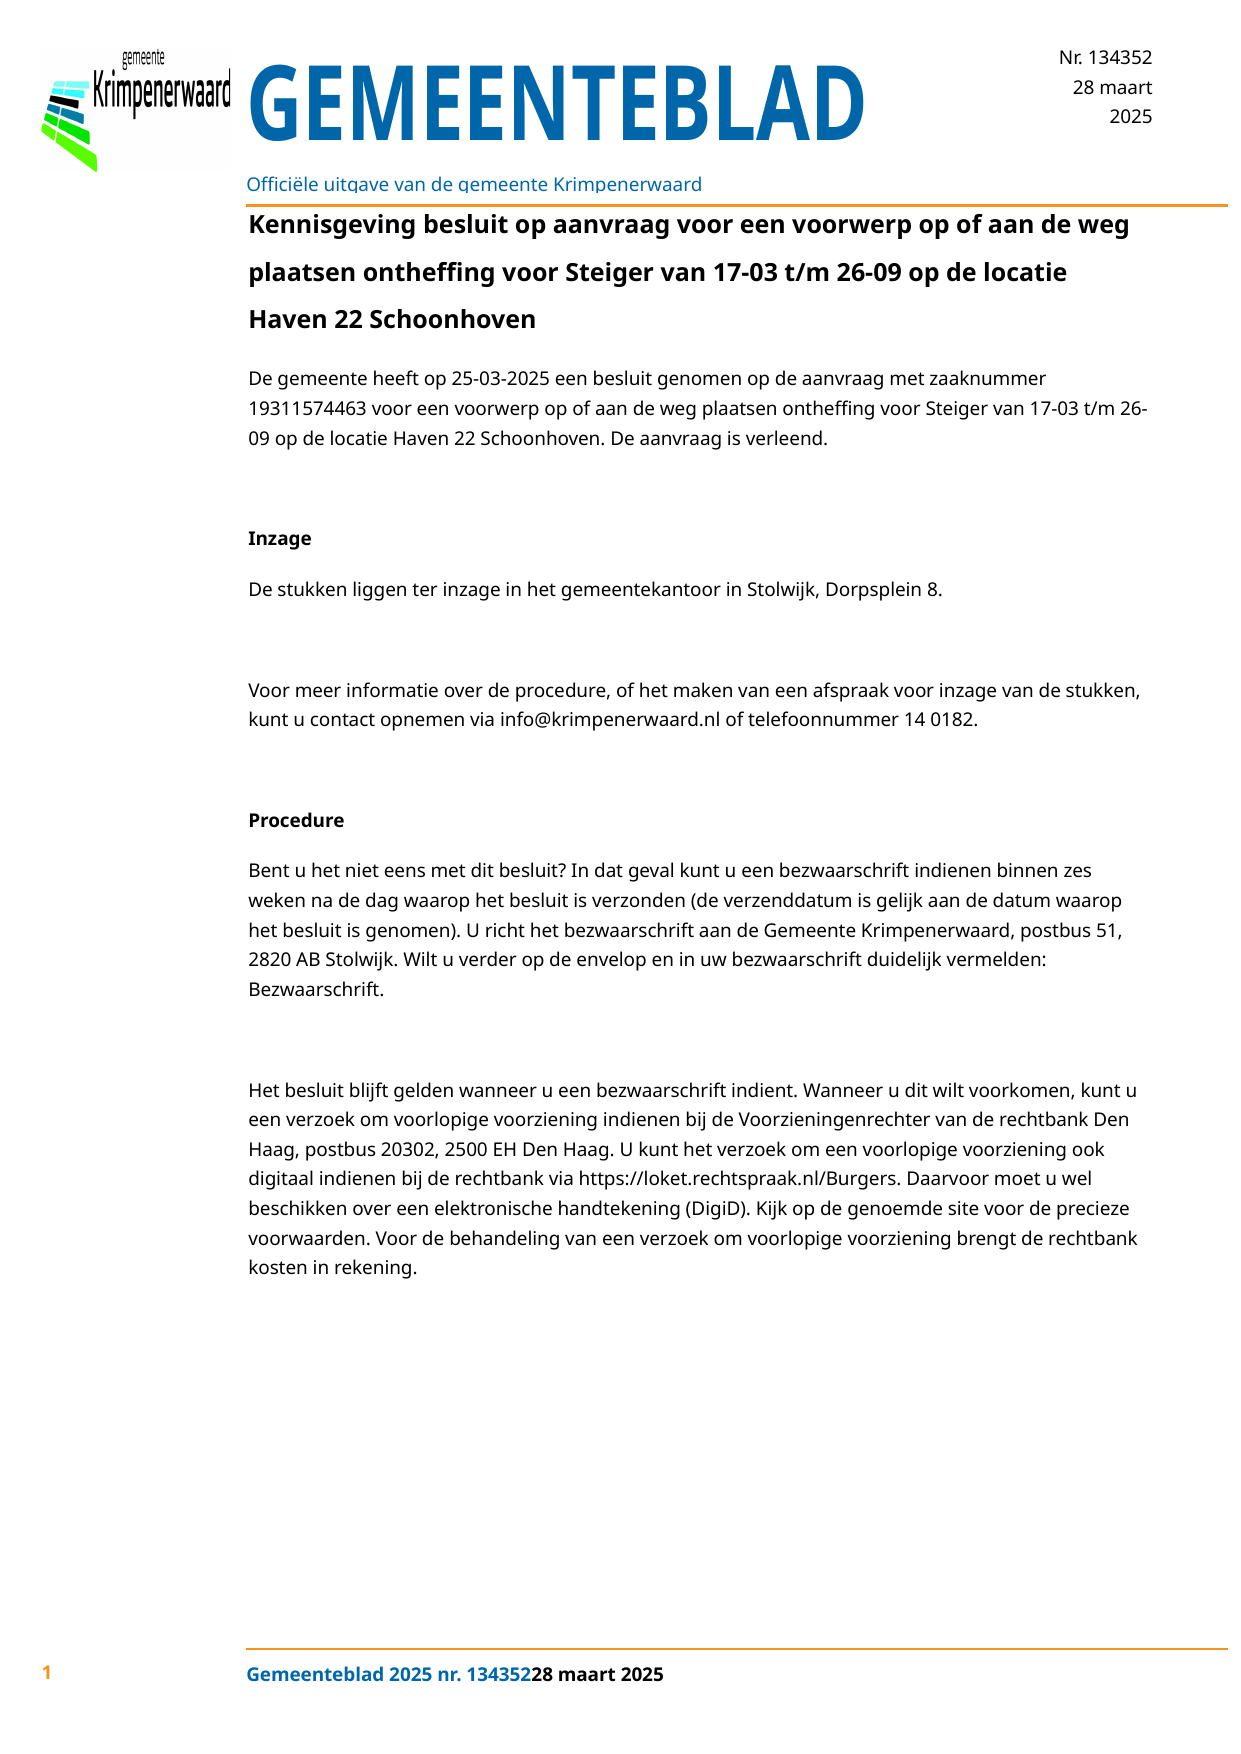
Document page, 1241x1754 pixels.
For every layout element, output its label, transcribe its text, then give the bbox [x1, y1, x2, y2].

text De stukken liggen ter inzage in het gemeentekantoor in Stolwijk, Dorpsplein 8. [248, 576, 1152, 602]
text Het besluit blijft gelden wanneer u een bezwaarschrift indient. Wanneer u dit wilt voorkomen, kunt u een verzoek om voorlopige voorziening indienen bij de Voorzieningenrechter van de rechtbank Den Haag, postbus 20302, 2500 EH Den Haag. U kunt het verzoek om een voorlopige voorziening ook digitaal indienen bij de rechtbank via https://loket.rechtspraak.nl/Burgers. Daarvoor moet u wel beschikken over een elektronische handtekening (DigiD). Kijk op de genoemde site voor de precieze voorwaarden. Voor de behandeling van een verzoek om voorlopige voorziening brengt de rechtbank kosten in rekening. [248, 1077, 1152, 1280]
picture [41, 47, 231, 172]
text Bent u het niet eens met dit besluit? In dat geval kunt u een bezwaarschrift indienen binnen zes weken na de dag waarop het besluit is verzonden (de verzenddatum is gelijk aan de datum waarop het besluit is genomen). U richt het bezwaarschrift aan de Gemeente Krimpenerwaard, postbus 51, 2820 AB Stolwijk. Wilt u verder op de envelop en in uw bezwaarschrift duidelijk vermelden: Bezwaarschrift. [248, 858, 1152, 1002]
text De gemeente heeft op 25-03-2025 een besluit genomen op de aanvraag met zaaknummer 19311574463 voor een voorwerp op of aan de weg plaatsen ontheffing voor Steiger van 17-03 t/m 26-09 op de locatie Haven 22 Schoonhoven. De aanvraag is verleend. [248, 366, 1152, 450]
text Inzage [248, 526, 1152, 551]
text Procedure [248, 807, 1152, 833]
text Kennisgeving besluit op aanvraag voor een voorwerp op of aan de weg plaatsen ontheffing voor Steiger van 17-03 t/m 26-09 op de locatie Haven 22 Schoonhoven [248, 207, 1152, 336]
text Voor meer informatie over de procedure, of het maken van een afspraak voor inzage van de stukken, kunt u contact opnemen via info@krimpenerwaard.nl of telefoonnummer 14 0182. [248, 677, 1152, 732]
